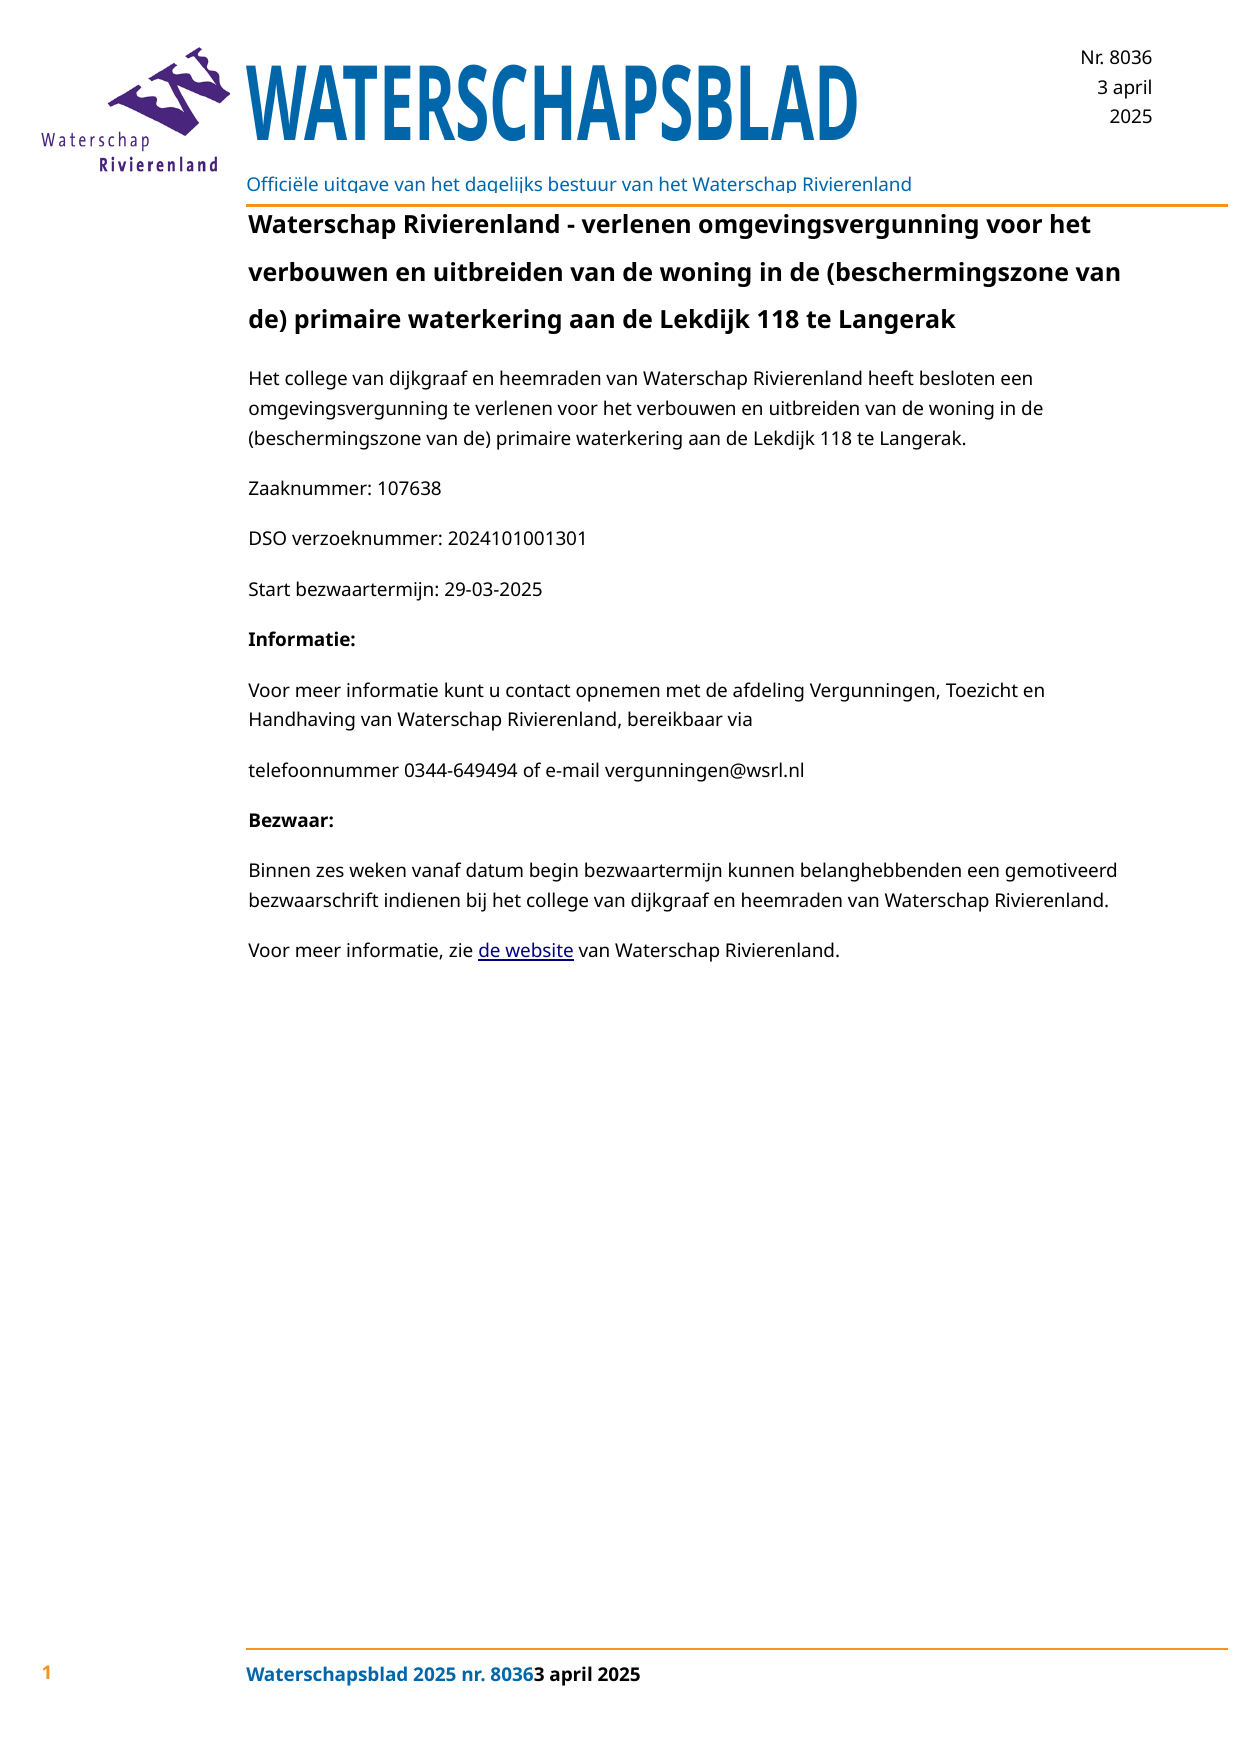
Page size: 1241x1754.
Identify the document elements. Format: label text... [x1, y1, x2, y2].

picture [41, 47, 231, 172]
text Voor meer informatie, zie de website van Waterschap Rivierenland. [248, 938, 1152, 963]
text Waterschap Rivierenland - verlenen omgevingsvergunning voor het verbouwen en uitbreiden van de woning in de (beschermingszone van de) primaire waterkering aan de Lekdijk 118 te Langerak [248, 207, 1152, 336]
text Informatie: [248, 626, 1152, 652]
text Bezwaar: [248, 807, 1152, 833]
text Start bezwaartermijn: 29-03-2025 [248, 576, 1152, 602]
text Het college van dijkgraaf en heemraden van Waterschap Rivierenland heeft besloten een omgevingsvergunning te verlenen voor het verbouwen en uitbreiden van de woning in de (beschermingszone van de) primaire waterkering aan de Lekdijk 118 te Langerak. [248, 366, 1152, 450]
text Zaaknummer: 107638 [248, 475, 1152, 501]
text Binnen zes weken vanaf datum begin bezwaartermijn kunnen belanghebbenden een gemotiveerd bezwaarschrift indienen bij het college van dijkgraaf en heemraden van Waterschap Rivierenland. [248, 858, 1152, 913]
text Voor meer informatie kunt u contact opnemen met de afdeling Vergunningen, Toezicht en Handhaving van Waterschap Rivierenland, bereikbaar via [248, 677, 1152, 732]
text telefoonnummer 0344-649494 of e-mail vergunningen@wsrl.nl [248, 757, 1152, 782]
text DSO verzoeknummer: 2024101001301 [248, 526, 1152, 551]
